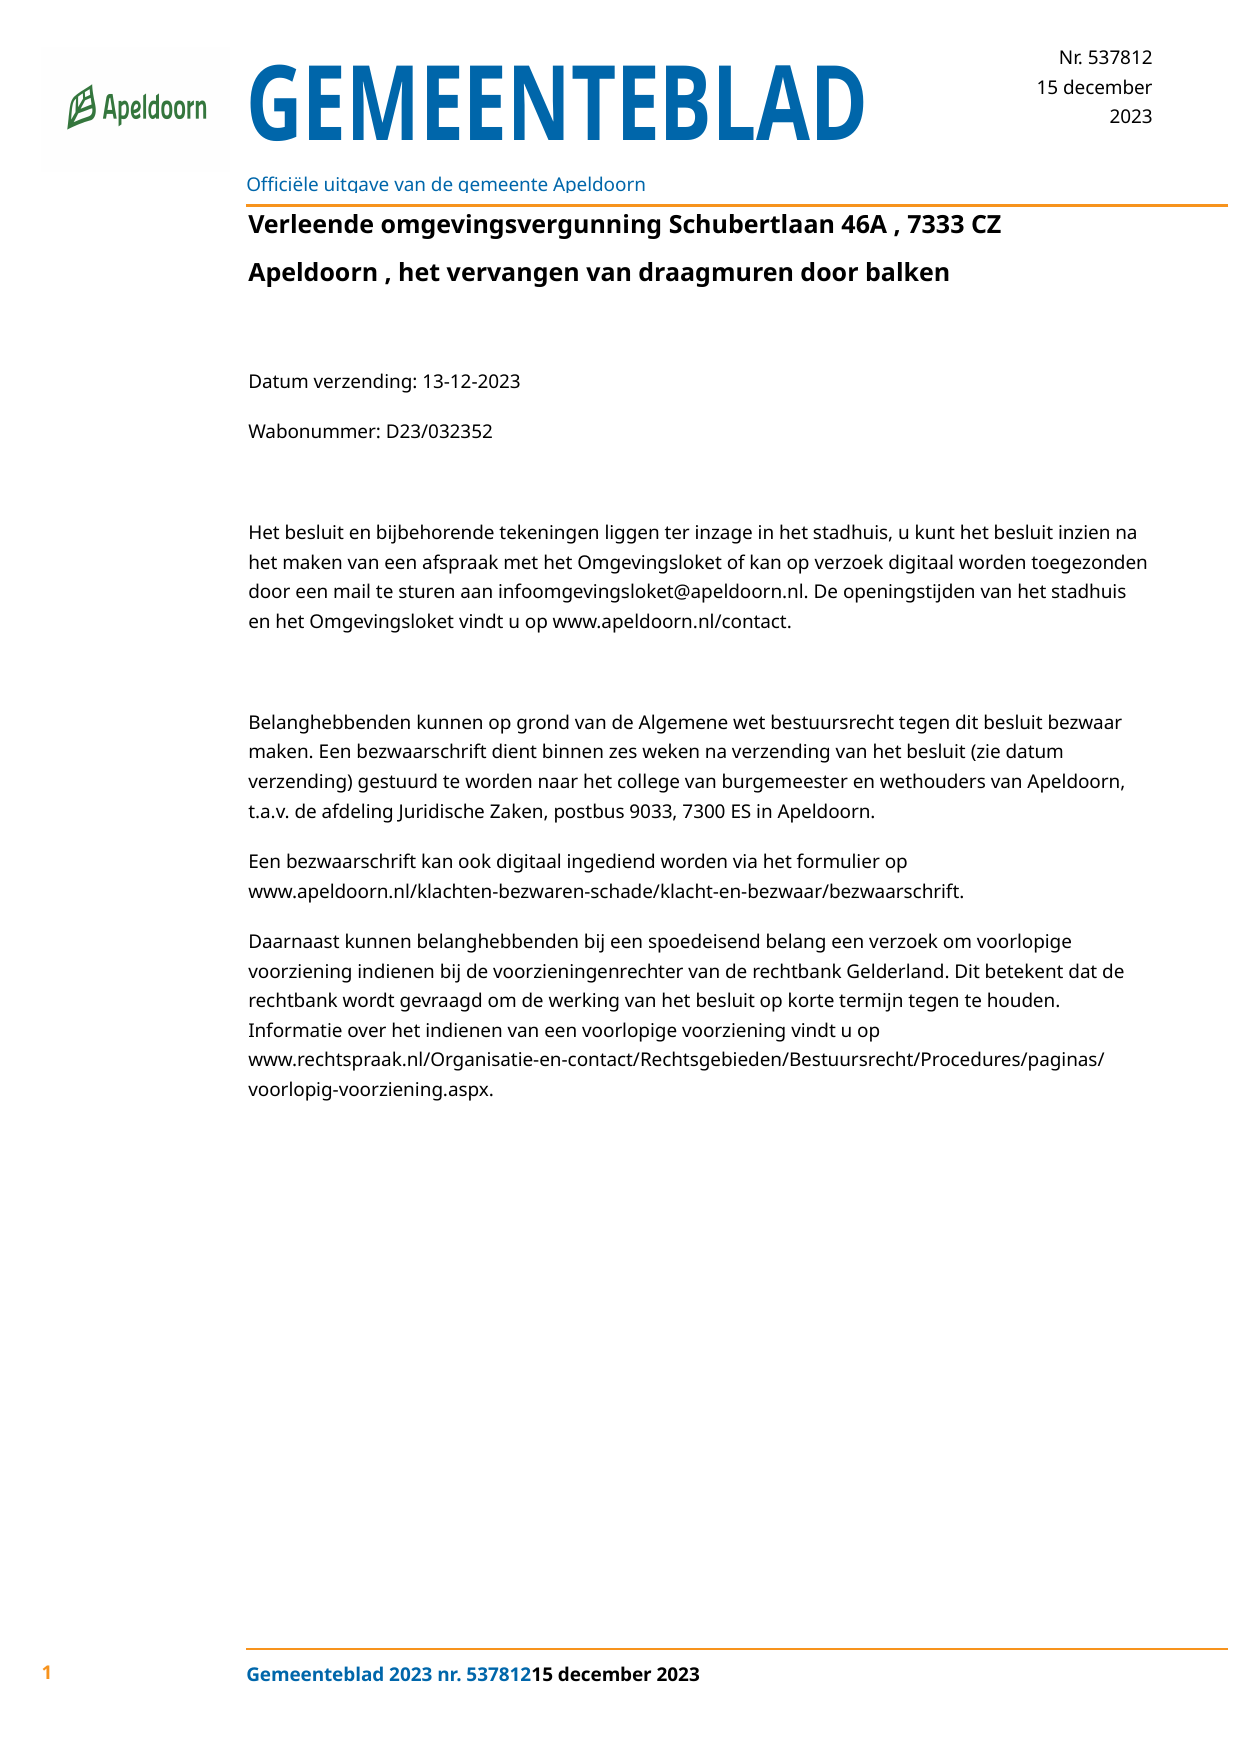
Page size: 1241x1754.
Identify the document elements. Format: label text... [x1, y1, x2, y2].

text Belanghebbenden kunnen op grond van de Algemene wet bestuursrecht tegen dit besluit bezwaar maken. Een bezwaarschrift dient binnen zes weken na verzending van het besluit (zie datum verzending) gestuurd te worden naar het college van burgemeester en wethouders van Apeldoorn, t.a.v. de afdeling Juridische Zaken, postbus 9033, 7300 ES in Apeldoorn. [248, 709, 1152, 824]
picture [41, 47, 231, 172]
text Een bezwaarschrift kan ook digitaal ingediend worden via het formulier op www.apeldoorn.nl/klachten-bezwaren-schade/klacht-en-bezwaar/bezwaarschrift. [248, 848, 1152, 904]
text Datum verzending: 13-12-2023 [248, 368, 1152, 394]
text Daarnaast kunnen belanghebbenden bij een spoedeisend belang een verzoek om voorlopige voorziening indienen bij de voorzieningenrechter van de rechtbank Gelderland. Dit betekent dat de rechtbank wordt gevraagd om de werking van het besluit op korte termijn tegen te houden. Informatie over het indienen van een voorlopige voorziening vindt u op www.rechtspraak.nl/Organisatie-en-contact/Rechtsgebieden/Bestuursrecht/Procedures/paginas/voorlopig-voorziening.aspx. [248, 928, 1152, 1102]
text Het besluit en bijbehorende tekeningen liggen ter inzage in het stadhuis, u kunt het besluit inzien na het maken van een afspraak met het Omgevingsloket of kan op verzoek digitaal worden toegezonden door een mail te sturen aan infoomgevingsloket@apeldoorn.nl. De openingstijden van het stadhuis en het Omgevingsloket vindt u op www.apeldoorn.nl/contact. [248, 519, 1152, 634]
text Verleende omgevingsvergunning Schubertlaan 46A , 7333 CZ Apeldoorn , het vervangen van draagmuren door balken [248, 207, 1152, 288]
text Wabonummer: D23/032352 [248, 419, 1152, 444]
